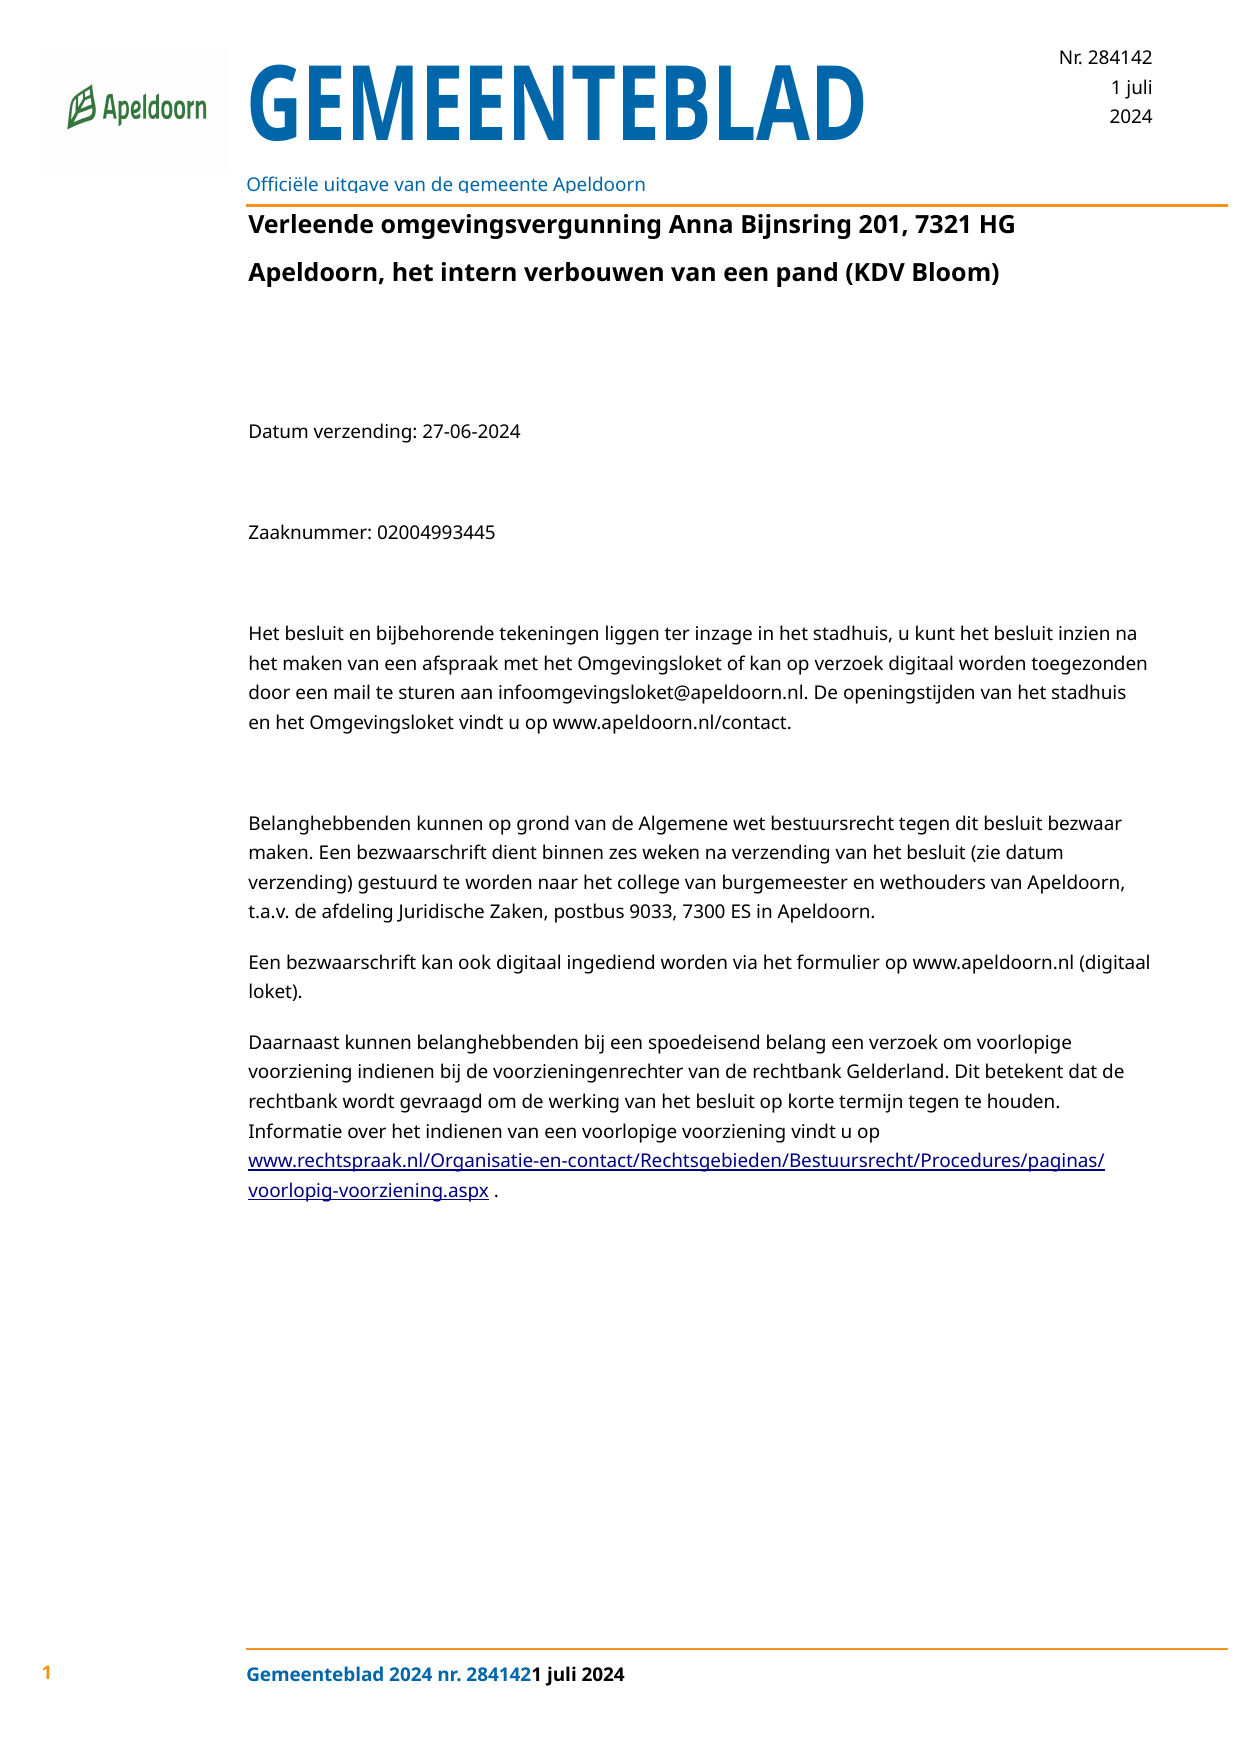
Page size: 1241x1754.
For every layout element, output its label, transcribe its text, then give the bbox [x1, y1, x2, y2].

text Zaaknummer: 02004993445 [248, 519, 1152, 545]
text Het besluit en bijbehorende tekeningen liggen ter inzage in het stadhuis, u kunt het besluit inzien na het maken van een afspraak met het Omgevingsloket of kan op verzoek digitaal worden toegezonden door een mail te sturen aan infoomgevingsloket@apeldoorn.nl. De openingstijden van het stadhuis en het Omgevingsloket vindt u op www.apeldoorn.nl/contact. [248, 620, 1152, 735]
picture [41, 47, 231, 172]
text Daarnaast kunnen belanghebbenden bij een spoedeisend belang een verzoek om voorlopige voorziening indienen bij de voorzieningenrechter van de rechtbank Gelderland. Dit betekent dat de rechtbank wordt gevraagd om de werking van het besluit op korte termijn tegen te houden. Informatie over het indienen van een voorlopige voorziening vindt u op www.rechtspraak.nl/Organisatie-en-contact/Rechtsgebieden/Bestuursrecht/Procedures/paginas/voorlopig-voorziening.aspx . [248, 1029, 1152, 1203]
text Datum verzending: 27-06-2024 [248, 419, 1152, 444]
text Een bezwaarschrift kan ook digitaal ingediend worden via het formulier op www.apeldoorn.nl (digitaal loket). [248, 949, 1152, 1004]
text Belanghebbenden kunnen op grond van de Algemene wet bestuursrecht tegen dit besluit bezwaar maken. Een bezwaarschrift dient binnen zes weken na verzending van het besluit (zie datum verzending) gestuurd te worden naar het college van burgemeester en wethouders van Apeldoorn, t.a.v. de afdeling Juridische Zaken, postbus 9033, 7300 ES in Apeldoorn. [248, 810, 1152, 924]
text Verleende omgevingsvergunning Anna Bijnsring 201, 7321 HG Apeldoorn, het intern verbouwen van een pand (KDV Bloom) [248, 207, 1152, 288]
